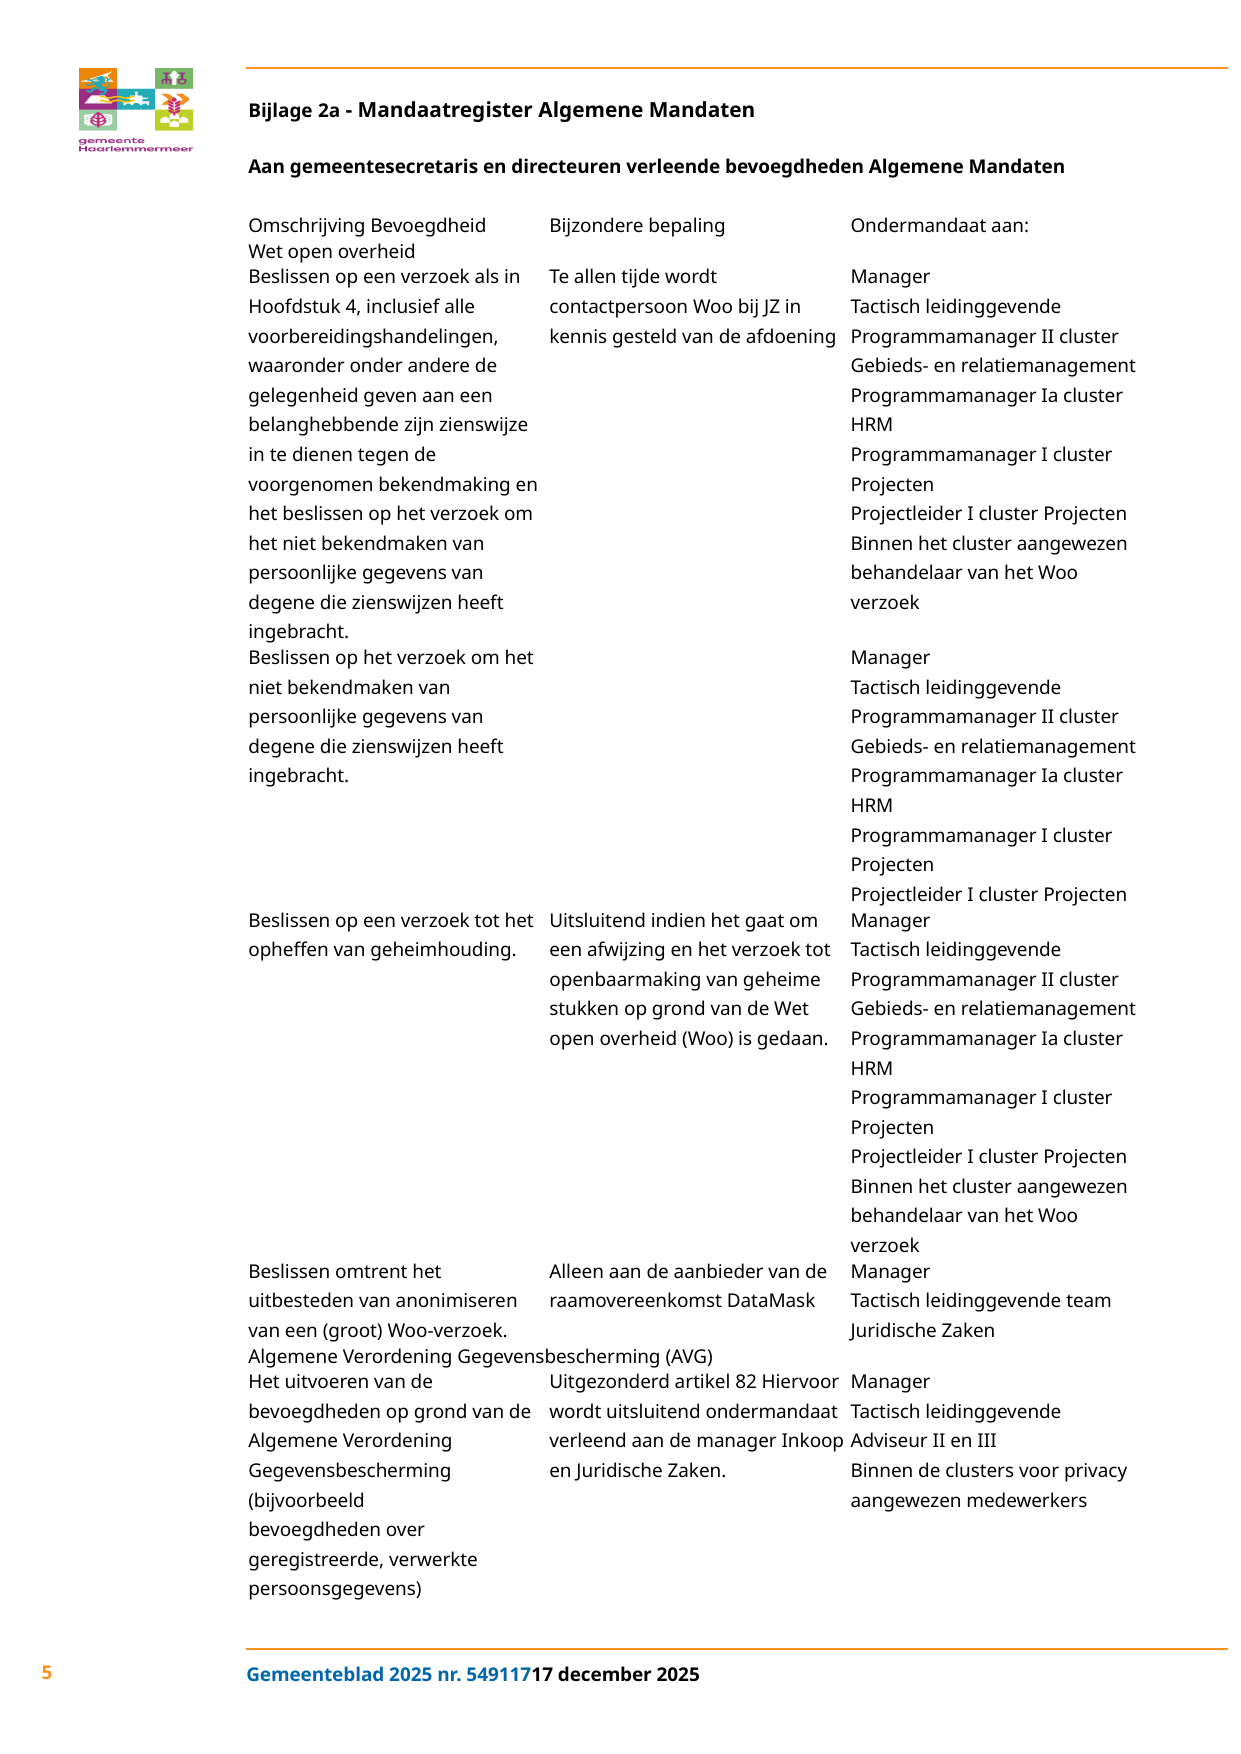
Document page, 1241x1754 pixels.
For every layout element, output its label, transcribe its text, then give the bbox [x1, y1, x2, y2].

table_cell Uitsluitend indien het gaat om een afwijzing en het verzoek tot openbaarmaking van geheime stukken op grond van de Wet open overheid (Woo) is gedaan. [549, 907, 850, 1258]
table_cell Beslissen omtrent het uitbesteden van anonimiseren van een (groot) Woo-verzoek. [248, 1258, 549, 1343]
picture [41, 47, 231, 172]
table_cell Manager Tactisch leidinggevende Programmamanager II cluster Gebieds- en relatiemanagement Programmamanager Ia cluster HRM Programmamanager I cluster Projecten Projectleider I cluster Projecten Binnen het cluster aangewezen behandelaar van het Woo verzoek [850, 264, 1152, 644]
table_cell Alleen aan de aanbieder van de raamovereenkomst DataMask [549, 1258, 850, 1343]
table_cell Te allen tijde wordt contactpersoon Woo bij JZ in kennis gesteld van de afdoening [549, 264, 850, 644]
table_cell Manager Tactisch leidinggevende Adviseur II en III Binnen de clusters voor privacy aangewezen medewerkers [850, 1369, 1152, 1601]
table_cell Beslissen op een verzoek als in Hoofdstuk 4, inclusief alle voorbereidingshandelingen, waaronder onder andere de gelegenheid geven aan een belanghebbende zijn zienswijze in te dienen tegen de voorgenomen bekendmaking en het beslissen op het verzoek om het niet bekendmaken van persoonlijke gegevens van degene die zienswijzen heeft ingebracht. [248, 264, 549, 644]
table_cell Wet open overheid [248, 238, 549, 264]
table_cell [850, 238, 1152, 264]
text Aan gemeentesecretaris en directeuren verleende bevoegdheden Algemene Mandaten [248, 153, 1152, 179]
table_cell Manager Tactisch leidinggevende Programmamanager II cluster Gebieds- en relatiemanagement Programmamanager Ia cluster HRM Programmamanager I cluster Projecten Projectleider I cluster Projecten [850, 644, 1152, 907]
table_cell Het uitvoeren van de bevoegdheden op grond van de Algemene Verordening Gegevensbescherming (bijvoorbeeld bevoegdheden over geregistreerde, verwerkte persoonsgegevens) [248, 1369, 549, 1601]
table_cell Algemene Verordening Gegevensbescherming (AVG) [248, 1343, 1152, 1368]
text Bijlage 2a - Mandaatregister Algemene Mandaten [248, 95, 1152, 123]
table_header Ondermandaat aan: [850, 212, 1152, 238]
table_cell [549, 238, 850, 264]
table_header Omschrijving Bevoegdheid [248, 212, 549, 238]
table_cell Beslissen op een verzoek tot het opheffen van geheimhouding. [248, 907, 549, 1258]
table_cell Manager Tactisch leidinggevende Programmamanager II cluster Gebieds- en relatiemanagement Programmamanager Ia cluster HRM Programmamanager I cluster Projecten Projectleider I cluster Projecten Binnen het cluster aangewezen behandelaar van het Woo verzoek [850, 907, 1152, 1258]
table_header Bijzondere bepaling [549, 212, 850, 238]
table_cell [549, 644, 850, 907]
table_cell Beslissen op het verzoek om het niet bekendmaken van persoonlijke gegevens van degene die zienswijzen heeft ingebracht. [248, 644, 549, 907]
table_cell Uitgezonderd artikel 82 Hiervoor wordt uitsluitend ondermandaat verleend aan de manager Inkoop en Juridische Zaken. [549, 1369, 850, 1601]
table_cell Manager Tactisch leidinggevende team Juridische Zaken [850, 1258, 1152, 1343]
